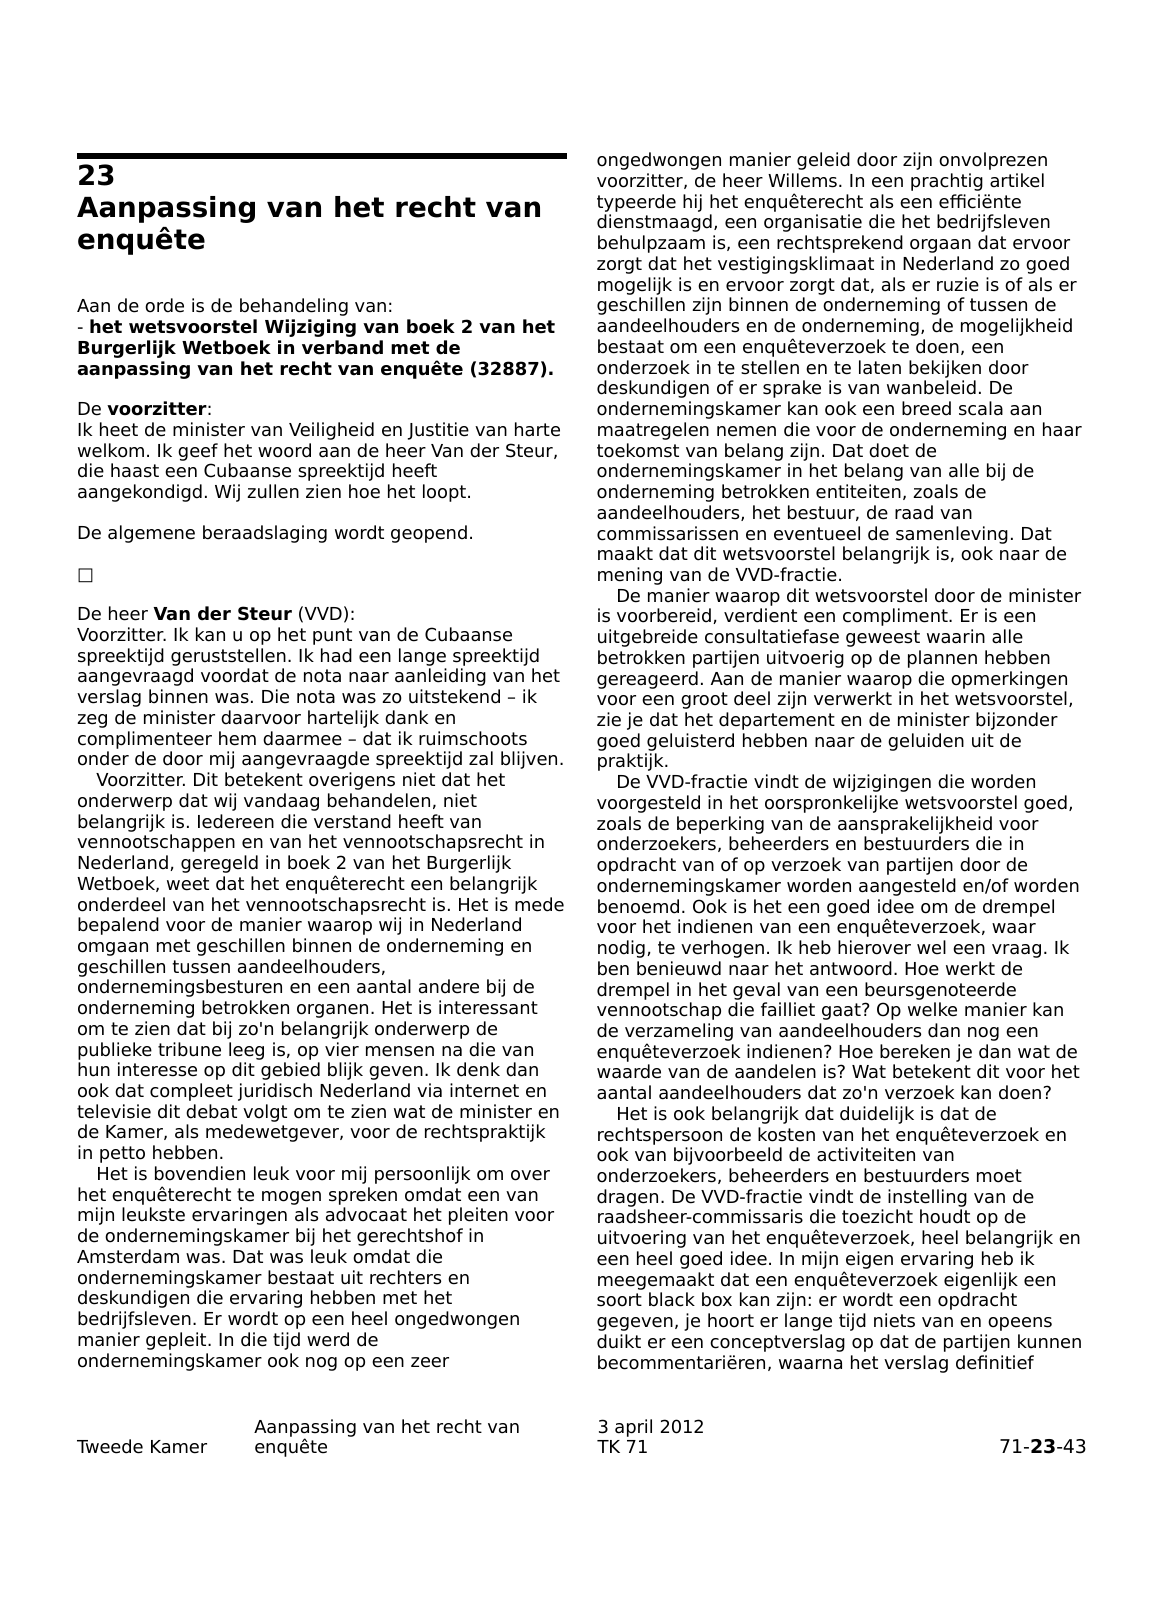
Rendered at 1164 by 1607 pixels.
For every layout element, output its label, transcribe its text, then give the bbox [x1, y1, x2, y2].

text Aan de orde is de behandeling van: [77, 296, 567, 317]
text De VVD-fractie vindt de wijzigingen die worden voorgesteld in het oorspronkelijke wetsvoorstel goed, zoals de beperking van de aansprakelijkheid voor onderzoekers, beheerders en bestuurders die in opdracht van of op verzoek van partijen door de ondernemingskamer worden aangesteld en/of worden benoemd. Ook is het een goed idee om de drempel voor het indienen van een enquêteverzoek, waar nodig, te verhogen. Ik heb hierover wel een vraag. Ik ben benieuwd naar het antwoord. Hoe werkt de drempel in het geval van een beursgenoteerde vennootschap die failliet gaat? Op welke manier kan de verzameling van aandeelhouders dan nog een enquêteverzoek indienen? Hoe bereken je dan wat de waarde van de aandelen is? Wat betekent dit voor het aantal aandeelhouders dat zo'n verzoek kan doen? [596, 772, 1087, 1104]
text De algemene beraadslaging wordt geopend. [77, 523, 567, 543]
text - het wetsvoorstel Wijziging van boek 2 van het Burgerlijk Wetboek in verband met de aanpassing van het recht van enquête (32887). [77, 317, 567, 379]
text Voorzitter. Ik kan u op het punt van de Cubaanse spreektijd geruststellen. Ik had een lange spreektijd aangevraagd voordat de nota naar aanleiding van het verslag binnen was. Die nota was zo uitstekend – ik zeg de minister daarvoor hartelijk dank en complimenteer hem daarmee – dat ik ruimschoots onder de door mij aangevraagde spreektijd zal blijven. [77, 625, 567, 770]
text Voorzitter. Dit betekent overigens niet dat het onderwerp dat wij vandaag behandelen, niet belangrijk is. Iedereen die verstand heeft van vennootschappen en van het vennootschapsrecht in Nederland, geregeld in boek 2 van het Burgerlijk Wetboek, weet dat het enquêterecht een belangrijk onderdeel van het vennootschapsrecht is. Het is mede bepalend voor de manier waarop wij in Nederland omgaan met geschillen binnen de onderneming en geschillen tussen aandeelhouders, ondernemingsbesturen en een aantal andere bij de onderneming betrokken organen. Het is interessant om te zien dat bij zo'n belangrijk onderwerp de publieke tribune leeg is, op vier mensen na die van hun interesse op dit gebied blijk geven. Ik denk dan ook dat compleet juridisch Nederland via internet en televisie dit debat volgt om te zien wat de minister en de Kamer, als medewetgever, voor de rechtspraktijk in petto hebben. [77, 770, 567, 1164]
text De heer Van der Steur (VVD): [77, 604, 567, 625]
text Het is ook belangrijk dat duidelijk is dat de rechtspersoon de kosten van het enquêteverzoek en ook van bijvoorbeeld de activiteiten van onderzoekers, beheerders en bestuurders moet dragen. De VVD-fractie vindt de instelling van de raadsheer-commissaris die toezicht houdt op de uitvoering van het enquêteverzoek, heel belangrijk en een heel goed idee. In mijn eigen ervaring heb ik meegemaakt dat een enquêteverzoek eigenlijk een soort black box kan zijn: er wordt een opdracht gegeven, je hoort er lange tijd niets van en opeens duikt er een conceptverslag op dat de partijen kunnen becommentariëren, waarna het verslag definitief [596, 1104, 1087, 1373]
text De voorzitter: [77, 399, 567, 420]
title 23 Aanpassing van het recht van enquête [77, 159, 567, 256]
text De manier waarop dit wetsvoorstel door de minister is voorbereid, verdient een compliment. Er is een uitgebreide consultatiefase geweest waarin alle betrokken partijen uitvoerig op de plannen hebben gereageerd. Aan de manier waarop die opmerkingen voor een groot deel zijn verwerkt in het wetsvoorstel, zie je dat het departement en de minister bijzonder goed geluisterd hebben naar de geluiden uit de praktijk. [596, 586, 1087, 772]
text ongedwongen manier geleid door zijn onvolprezen voorzitter, de heer Willems. In een prachtig artikel typeerde hij het enquêterecht als een efficiënte dienstmaagd, een organisatie die het bedrijfsleven behulpzaam is, een rechtsprekend orgaan dat ervoor zorgt dat het vestigingsklimaat in Nederland zo goed mogelijk is en ervoor zorgt dat, als er ruzie is of als er geschillen zijn binnen de onderneming of tussen de aandeelhouders en de onderneming, de mogelijkheid bestaat om een enquêteverzoek te doen, een onderzoek in te stellen en te laten bekijken door deskundigen of er sprake is van wanbeleid. De ondernemingskamer kan ook een breed scala aan maatregelen nemen die voor de onderneming en haar toekomst van belang zijn. Dat doet de ondernemingskamer in het belang van alle bij de onderneming betrokken entiteiten, zoals de aandeelhouders, het bestuur, de raad van commissarissen en eventueel de samenleving. Dat maakt dat dit wetsvoorstel belangrijk is, ook naar de mening van de VVD-fractie. [596, 150, 1087, 586]
text Ik heet de minister van Veiligheid en Justitie van harte welkom. Ik geef het woord aan de heer Van der Steur, die haast een Cubaanse spreektijd heeft aangekondigd. Wij zullen zien hoe het loopt. [77, 420, 567, 503]
text □ [77, 563, 567, 584]
text Het is bovendien leuk voor mij persoonlijk om over het enquêterecht te mogen spreken omdat een van mijn leukste ervaringen als advocaat het pleiten voor de ondernemingskamer bij het gerechtshof in Amsterdam was. Dat was leuk omdat die ondernemingskamer bestaat uit rechters en deskundigen die ervaring hebben met het bedrijfsleven. Er wordt op een heel ongedwongen manier gepleit. In die tijd werd de ondernemingskamer ook nog op een zeer [77, 1164, 567, 1371]
